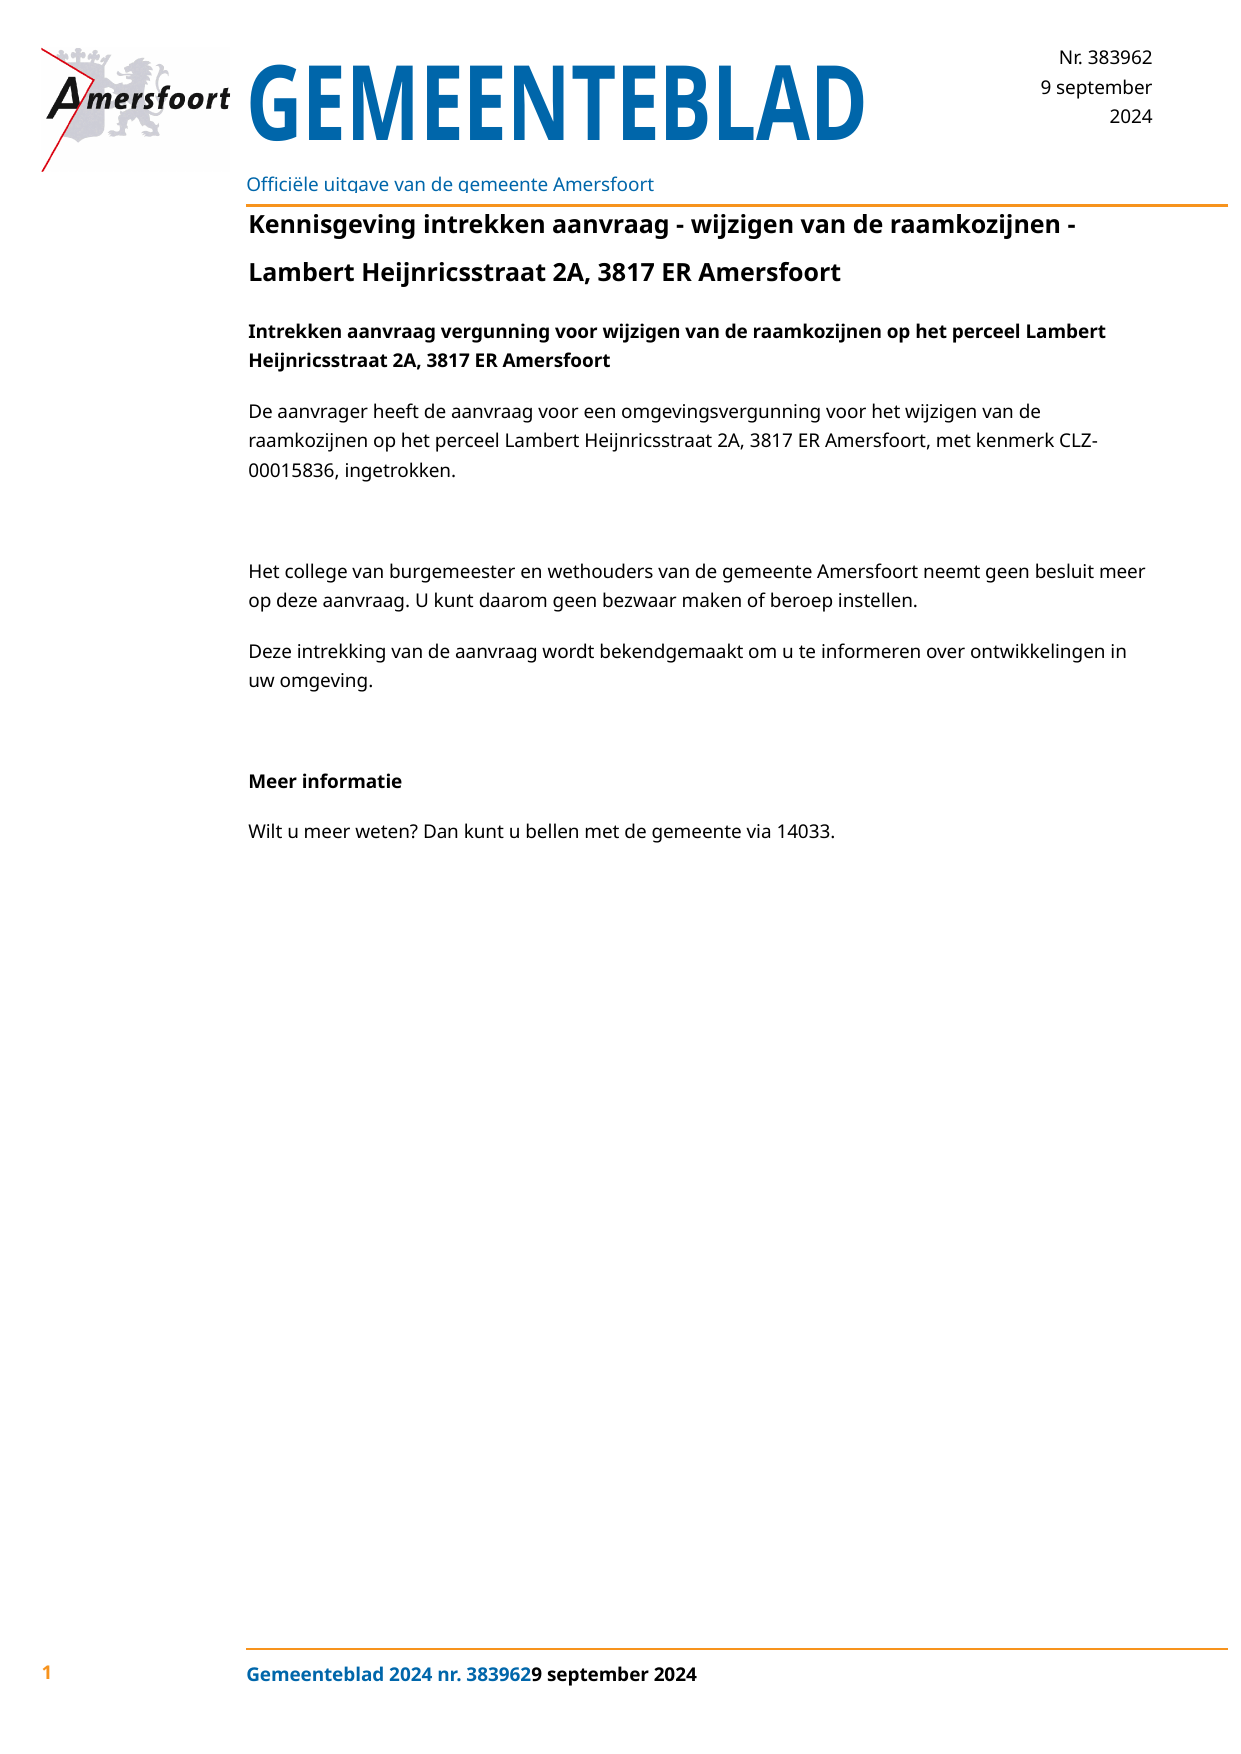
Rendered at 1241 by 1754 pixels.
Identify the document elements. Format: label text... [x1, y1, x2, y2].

picture [41, 47, 231, 172]
text De aanvrager heeft de aanvraag voor een omgevingsvergunning voor het wijzigen van de raamkozijnen op het perceel Lambert Heijnricsstraat 2A, 3817 ER Amersfoort, met kenmerk CLZ-00015836, ingetrokken. [248, 398, 1152, 483]
text Kennisgeving intrekken aanvraag - wijzigen van de raamkozijnen - Lambert Heijnricsstraat 2A, 3817 ER Amersfoort [248, 207, 1152, 288]
text Meer informatie [248, 768, 1152, 794]
text Intrekken aanvraag vergunning voor wijzigen van de raamkozijnen op het perceel Lambert Heijnricsstraat 2A, 3817 ER Amersfoort [248, 318, 1152, 373]
text Wilt u meer weten? Dan kunt u bellen met de gemeente via 14033. [248, 819, 1152, 844]
text Deze intrekking van de aanvraag wordt bekendgemaakt om u te informeren over ontwikkelingen in uw omgeving. [248, 638, 1152, 693]
text Het college van burgemeester en wethouders van de gemeente Amersfoort neemt geen besluit meer op deze aanvraag. U kunt daarom geen bezwaar maken of beroep instellen. [248, 558, 1152, 613]
